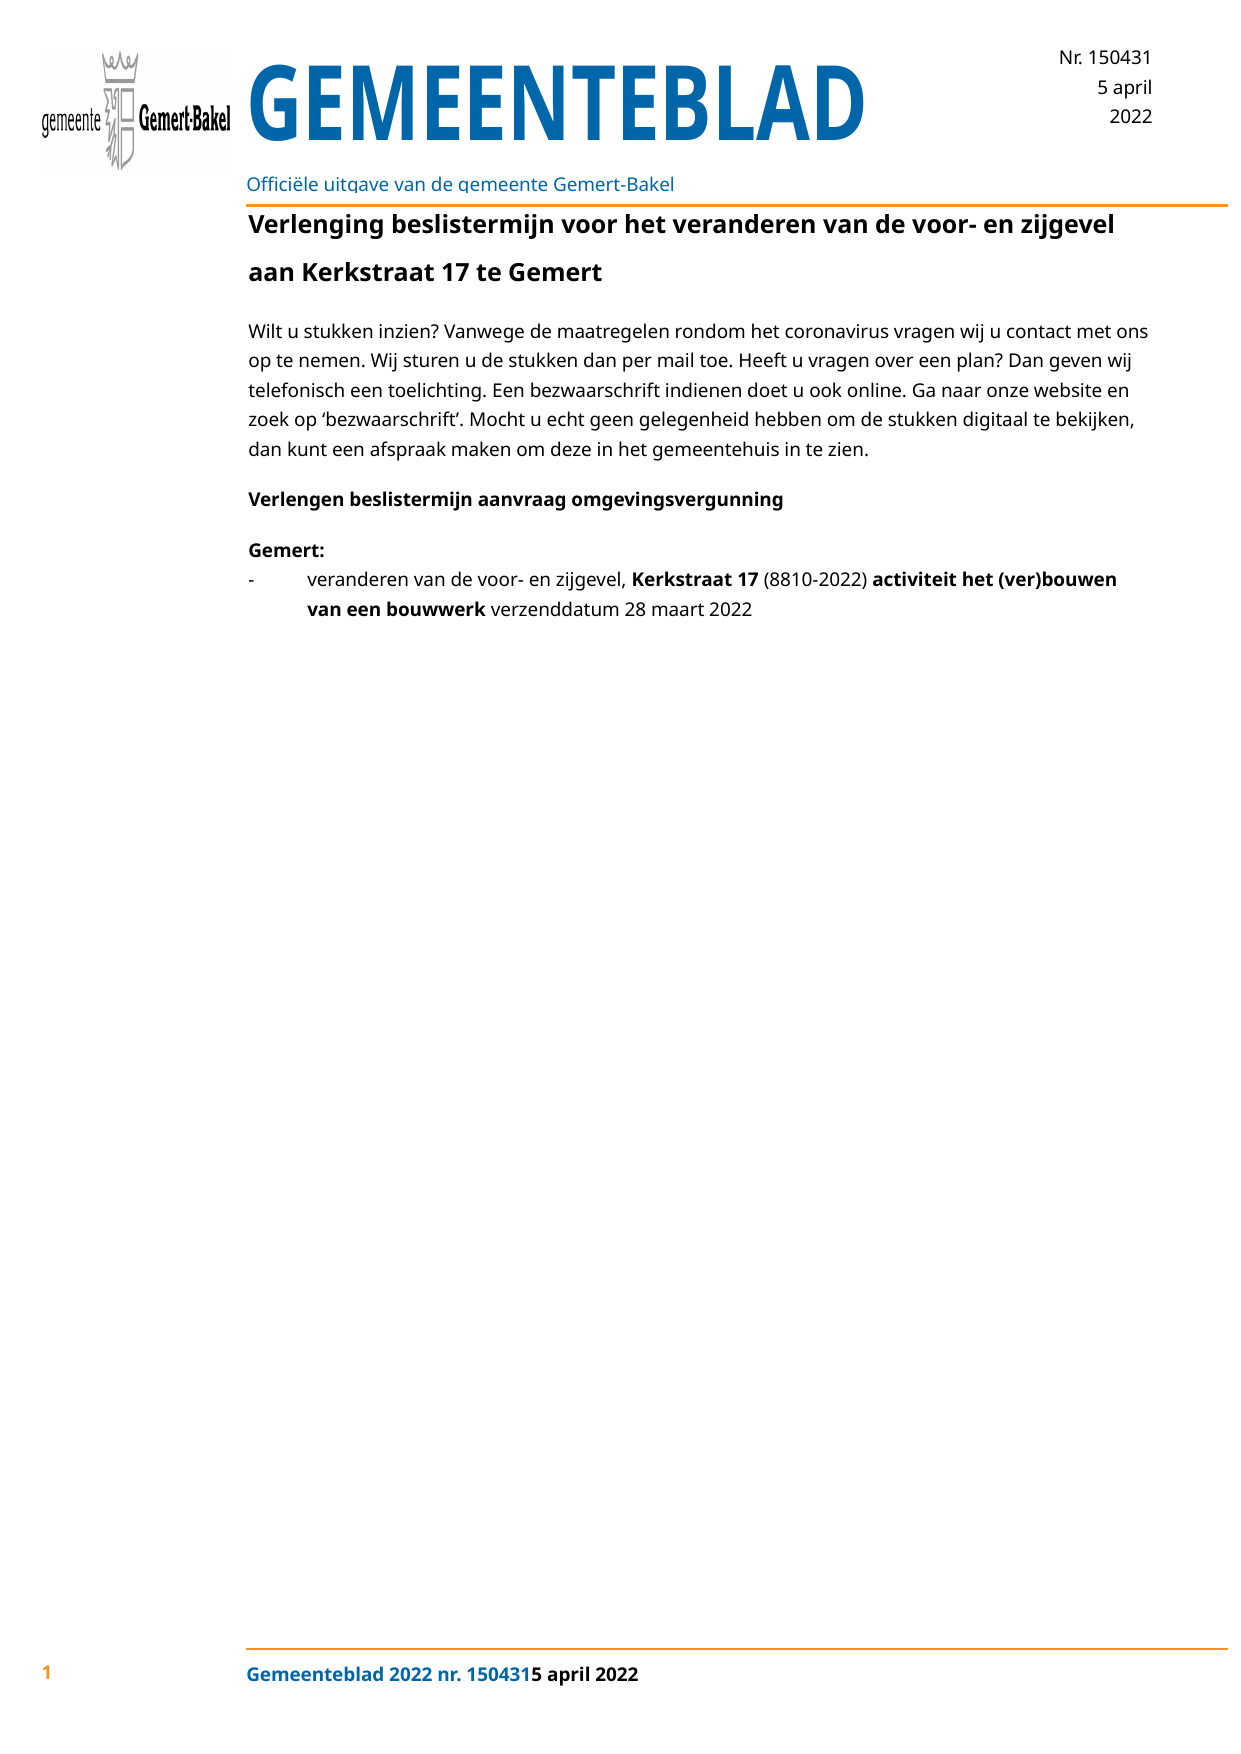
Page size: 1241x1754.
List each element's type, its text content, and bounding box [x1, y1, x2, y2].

text Gemert: [248, 537, 1152, 563]
list veranderen van de voor- en zijgevel, Kerkstraat 17 (8810-2022) activiteit het (ver)bouwen van een bouwwerk verzenddatum 28 maart 2022 [248, 567, 1152, 622]
picture [41, 47, 231, 172]
text Wilt u stukken inzien? Vanwege de maatregelen rondom het coronavirus vragen wij u contact met ons op te nemen. Wij sturen u de stukken dan per mail toe. Heeft u vragen over een plan? Dan geven wij telefonisch een toelichting. Een bezwaarschrift indienen doet u ook online. Ga naar onze website en zoek op ‘bezwaarschrift’. Mocht u echt geen gelegenheid hebben om de stukken digitaal te bekijken, dan kunt een afspraak maken om deze in het gemeentehuis in te zien. [248, 318, 1152, 462]
text Verlenging beslistermijn voor het veranderen van de voor- en zijgevel aan Kerkstraat 17 te Gemert [248, 207, 1152, 288]
text Verlengen beslistermijn aanvraag omgevingsvergunning [248, 487, 1152, 512]
